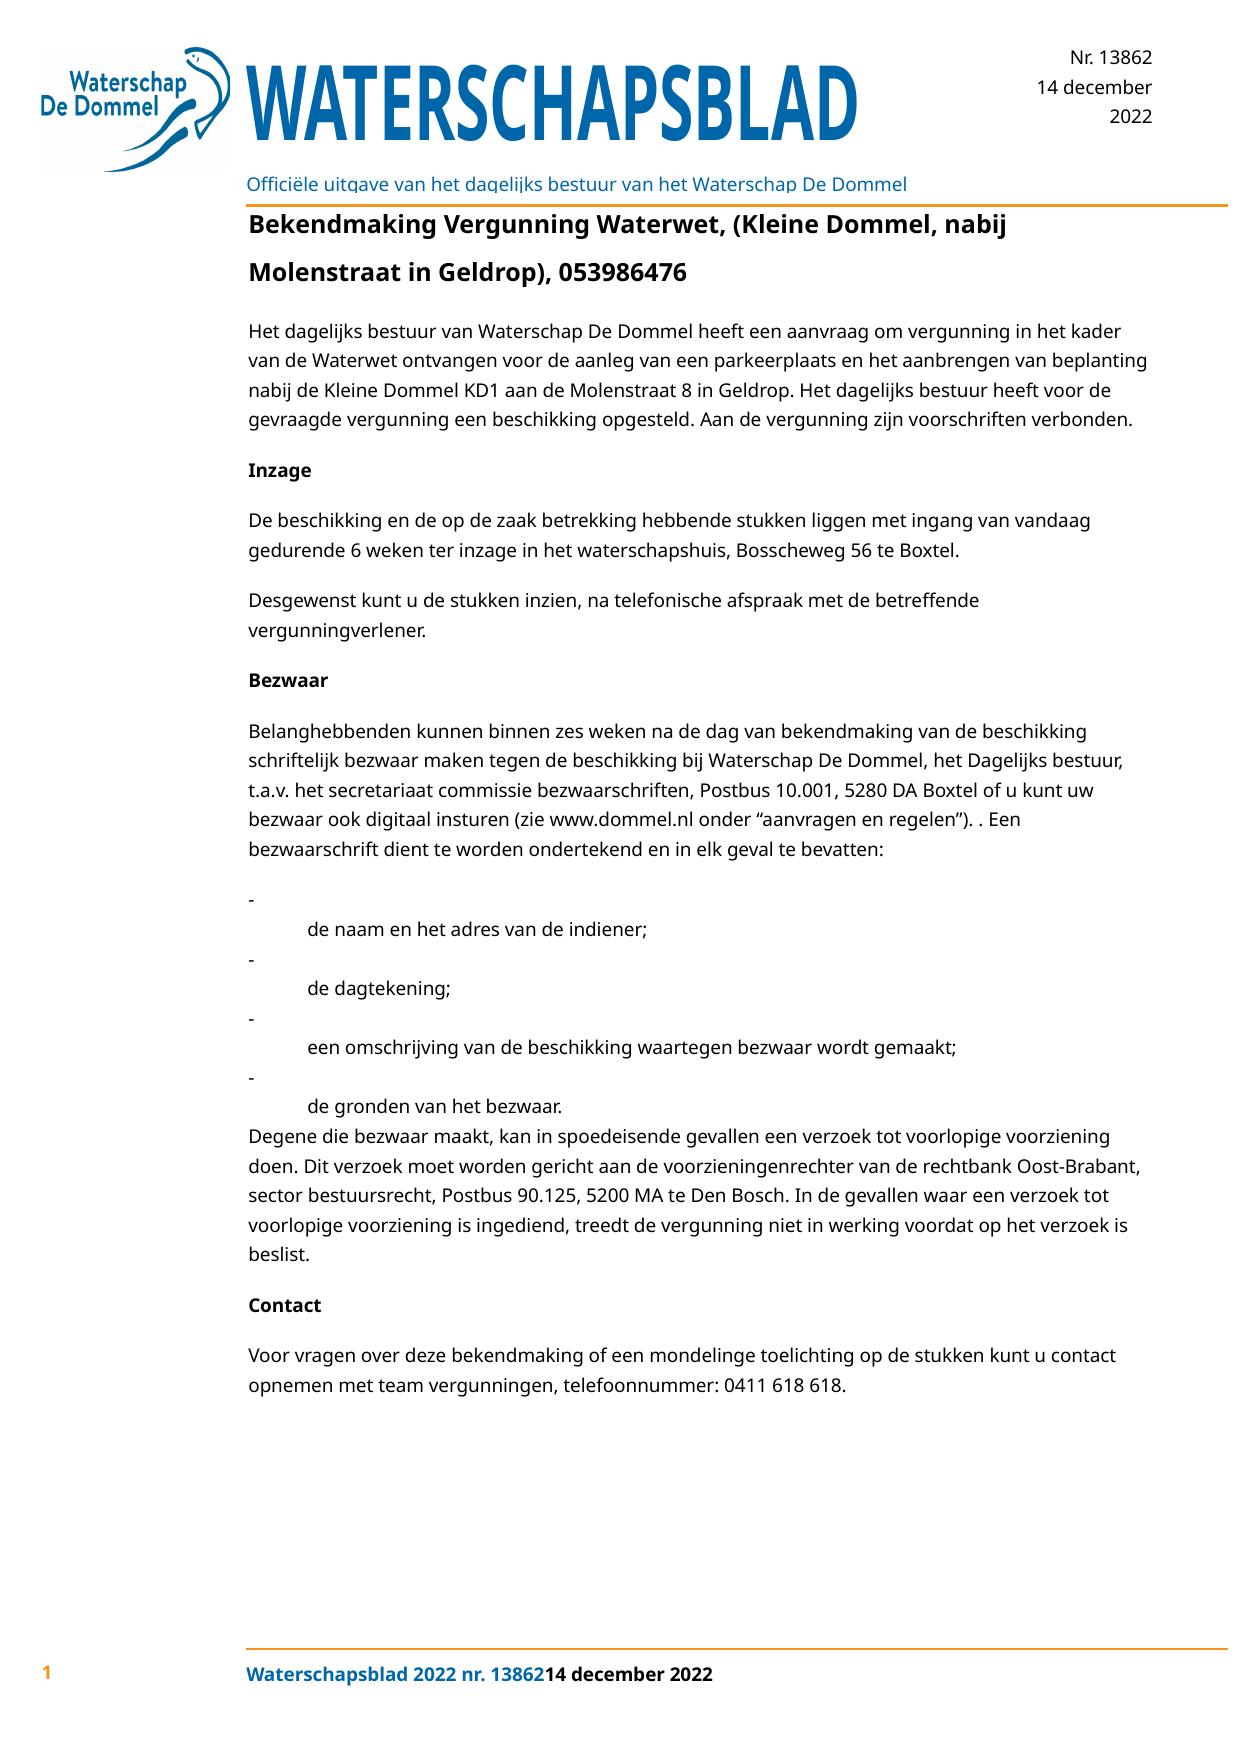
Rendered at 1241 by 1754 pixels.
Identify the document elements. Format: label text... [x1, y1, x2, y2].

list een omschrijving van de beschikking waartegen bezwaar wordt gemaakt; [248, 1034, 1152, 1060]
text Belanghebbenden kunnen binnen zes weken na de dag van bekendmaking van de beschikking schriftelijk bezwaar maken tegen de beschikking bij Waterschap De Dommel, het Dagelijks bestuur, t.a.v. het secretariaat commissie bezwaarschriften, Postbus 10.001, 5280 DA Boxtel of u kunt uw bezwaar ook digitaal insturen (zie www.dommel.nl onder “aanvragen en regelen”). . Een bezwaarschrift dient te worden ondertekend en in elk geval te bevatten: [248, 718, 1152, 862]
list de gronden van het bezwaar. [248, 1094, 1152, 1119]
text De beschikking en de op de zaak betrekking hebbende stukken liggen met ingang van vandaag gedurende 6 weken ter inzage in het waterschapshuis, Bosscheweg 56 te Boxtel. [248, 507, 1152, 563]
text Degene die bezwaar maakt, kan in spoedeisende gevallen een verzoek tot voorlopige voorziening doen. Dit verzoek moet worden gericht aan de voorzieningenrechter van de rechtbank Oost-Brabant, sector bestuursrecht, Postbus 90.125, 5200 MA te Den Bosch. In de gevallen waar een verzoek tot voorlopige voorziening is ingediend, treedt de vergunning niet in werking voordat op het verzoek is beslist. [248, 1123, 1152, 1267]
picture [45, 99, 51, 111]
text Bezwaar [248, 667, 1152, 693]
picture [41, 47, 231, 172]
picture [198, 118, 210, 131]
text Voor vragen over deze bekendmaking of een mondelinge toelichting op de stukken kunt u contact opnemen met team vergunningen, telefoonnummer: 0411 618 618. [248, 1342, 1152, 1398]
picture [204, 47, 231, 76]
list de dagtekening; [248, 975, 1152, 1001]
text Inzage [248, 457, 1152, 483]
list de naam en het adres van de indiener; [248, 916, 1152, 942]
text Het dagelijks bestuur van Waterschap De Dommel heeft een aanvraag om vergunning in het kader van de Waterwet ontvangen voor de aanleg van een parkeerplaats en het aanbrengen van beplanting nabij de Kleine Dommel KD1 aan de Molenstraat 8 in Geldrop. Het dagelijks bestuur heeft voor de gevraagde vergunning een beschikking opgesteld. Aan de vergunning zijn voorschriften verbonden. [248, 318, 1152, 432]
text Desgewenst kunt u de stukken inzien, na telefonische afspraak met de betreffende vergunningverlener. [248, 587, 1152, 643]
text Bekendmaking Vergunning Waterwet, (Kleine Dommel, nabij Molenstraat in Geldrop), 053986476 [248, 207, 1152, 288]
text Contact [248, 1292, 1152, 1318]
